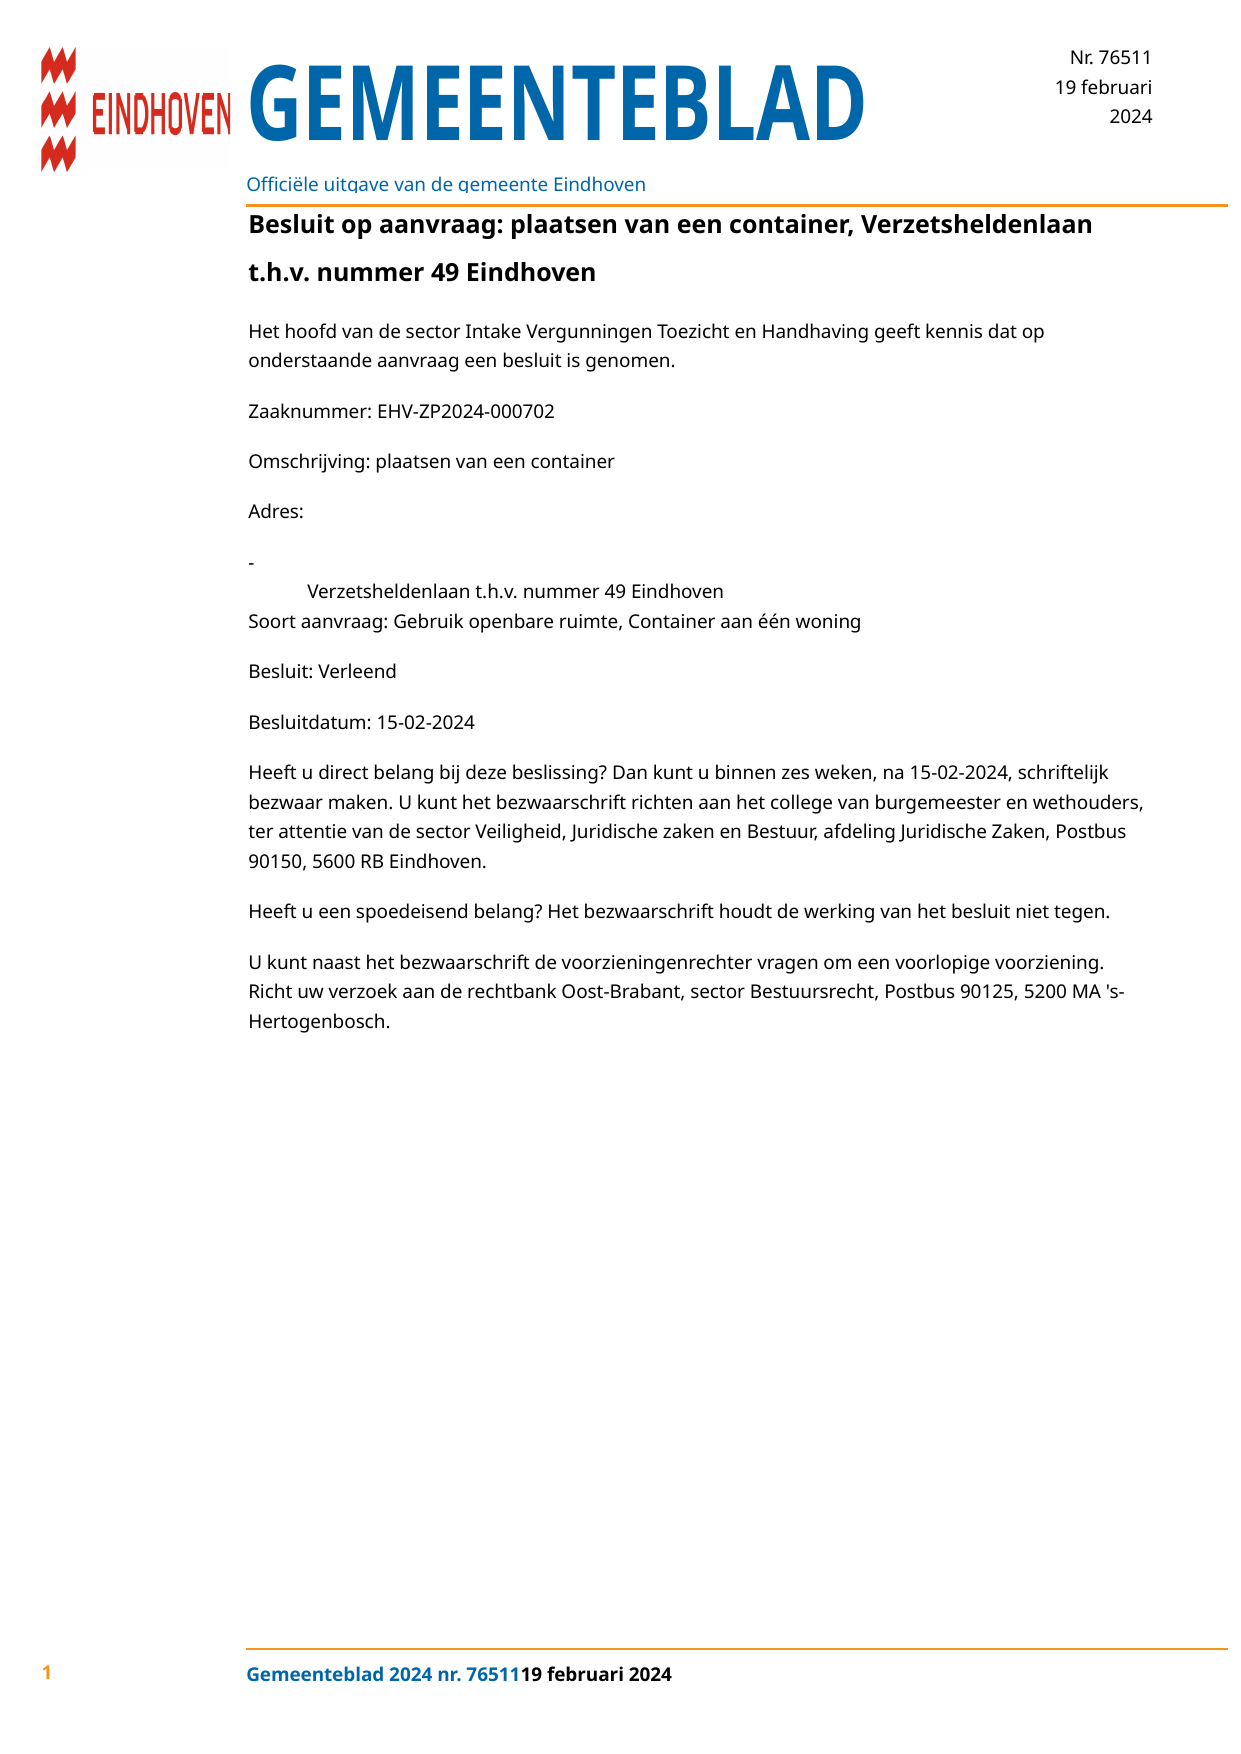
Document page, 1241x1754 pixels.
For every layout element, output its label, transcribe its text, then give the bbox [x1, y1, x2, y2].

text Adres: [248, 499, 1152, 524]
text U kunt naast het bezwaarschrift de voorzieningenrechter vragen om een voorlopige voorziening. Richt uw verzoek aan de rechtbank Oost-Brabant, sector Bestuursrecht, Postbus 90125, 5200 MA 's-Hertogenbosch. [248, 949, 1152, 1034]
text Besluit: Verleend [248, 659, 1152, 684]
text Besluit op aanvraag: plaatsen van een container, Verzetsheldenlaan t.h.v. nummer 49 Eindhoven [248, 207, 1152, 288]
list Verzetsheldenlaan t.h.v. nummer 49 Eindhoven [248, 579, 1152, 604]
picture [41, 47, 231, 172]
text Heeft u een spoedeisend belang? Het bezwaarschrift houdt de werking van het besluit niet tegen. [248, 899, 1152, 924]
text Omschrijving: plaatsen van een container [248, 448, 1152, 474]
text Soort aanvraag: Gebruik openbare ruimte, Container aan één woning [248, 608, 1152, 634]
text Zaaknummer: EHV-ZP2024-000702 [248, 398, 1152, 424]
text Besluitdatum: 15-02-2024 [248, 709, 1152, 735]
text Heeft u direct belang bij deze beslissing? Dan kunt u binnen zes weken, na 15-02-2024, schriftelijk bezwaar maken. U kunt het bezwaarschrift richten aan het college van burgemeester en wethouders, ter attentie van de sector Veiligheid, Juridische zaken en Bestuur, afdeling Juridische Zaken, Postbus 90150, 5600 RB Eindhoven. [248, 759, 1152, 874]
text Het hoofd van de sector Intake Vergunningen Toezicht en Handhaving geeft kennis dat op onderstaande aanvraag een besluit is genomen. [248, 318, 1152, 373]
